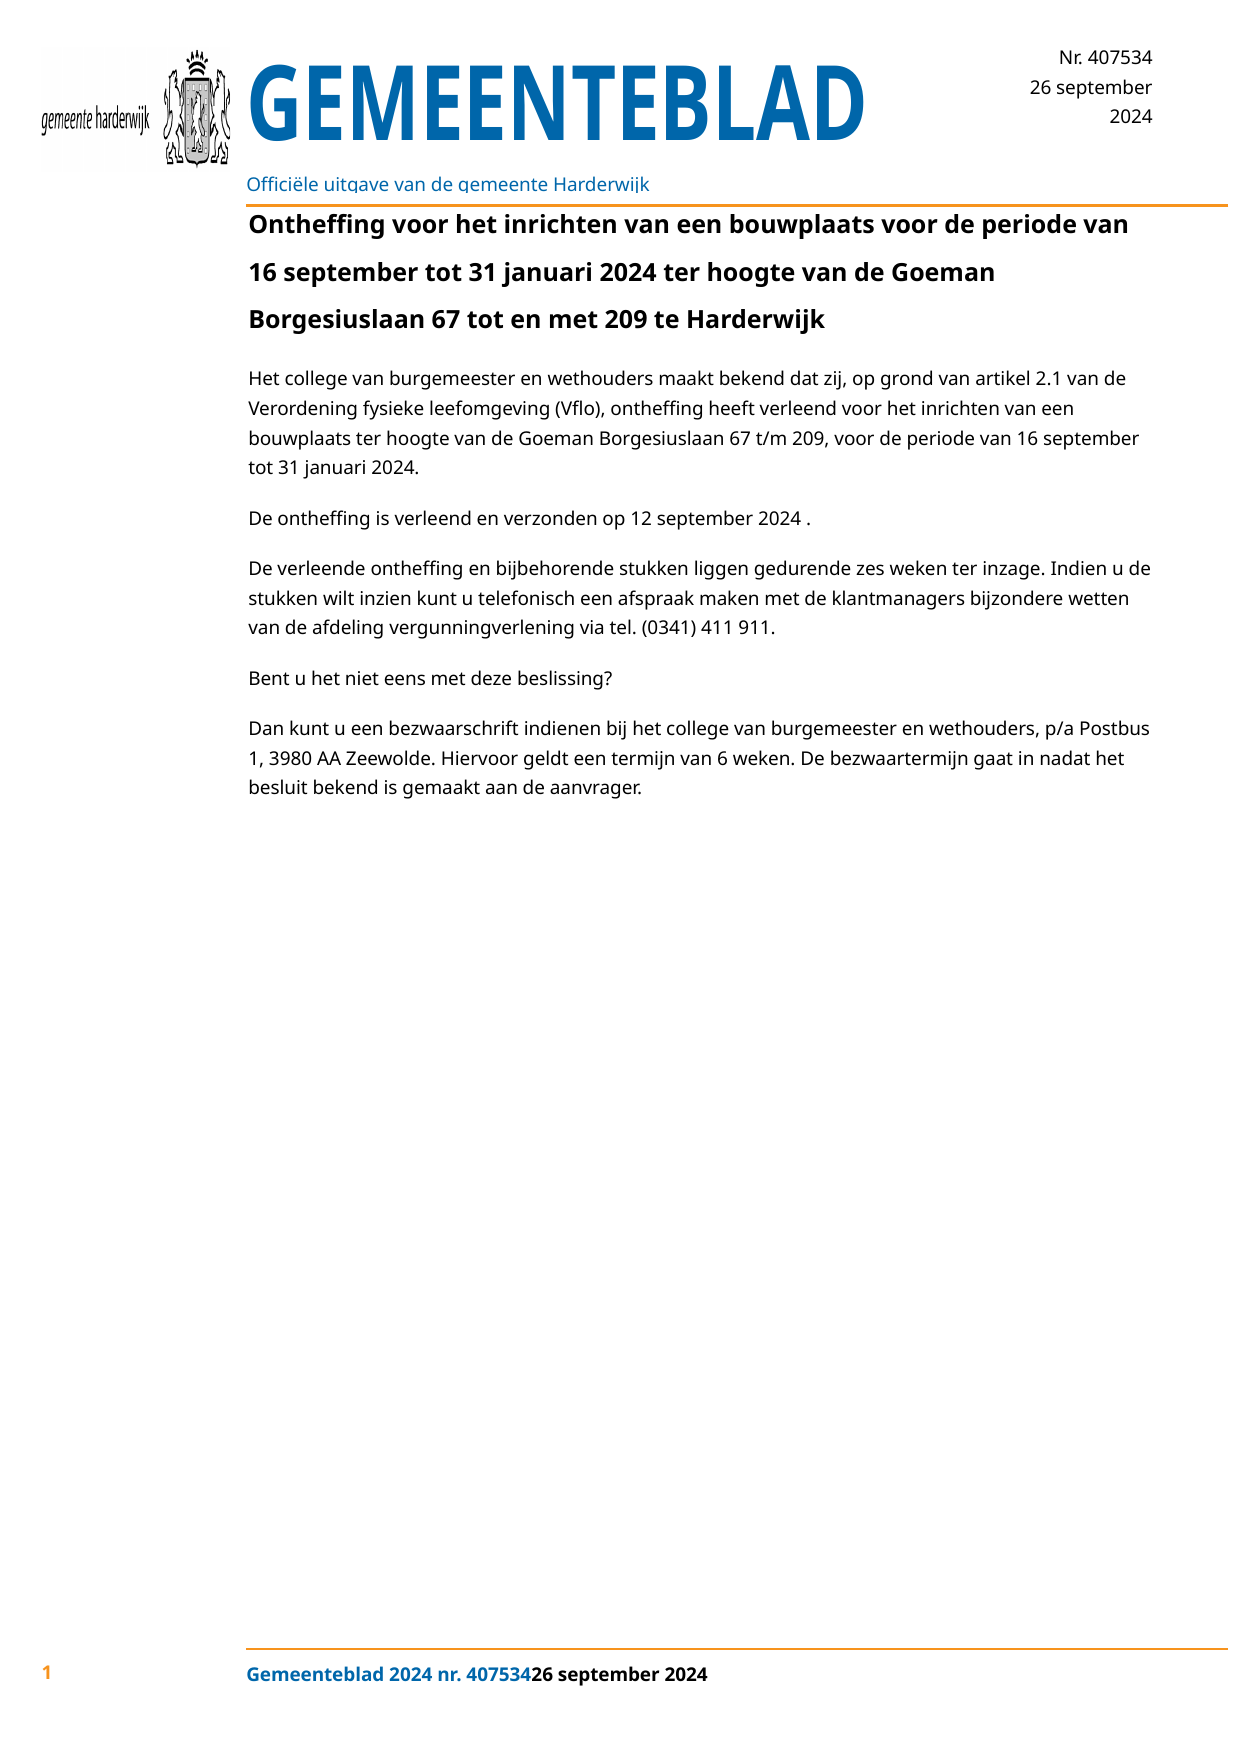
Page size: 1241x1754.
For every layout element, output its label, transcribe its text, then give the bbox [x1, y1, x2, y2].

text Dan kunt u een bezwaarschrift indienen bij het college van burgemeester en wethouders, p/a Postbus 1, 3980 AA Zeewolde. Hiervoor geldt een termijn van 6 weken. De bezwaartermijn gaat in nadat het besluit bekend is gemaakt aan de aanvrager. [248, 715, 1152, 800]
text Het college van burgemeester en wethouders maakt bekend dat zij, op grond van artikel 2.1 van de Verordening fysieke leefomgeving (Vflo), ontheffing heeft verleend voor het inrichten van een bouwplaats ter hoogte van de Goeman Borgesiuslaan 67 t/m 209, voor de periode van 16 september tot 31 januari 2024. [248, 366, 1152, 480]
text De verleende ontheffing en bijbehorende stukken liggen gedurende zes weken ter inzage. Indien u de stukken wilt inzien kunt u telefonisch een afspraak maken met de klantmanagers bijzondere wetten van de afdeling vergunningverlening via tel. (0341) 411 911. [248, 555, 1152, 640]
text Bent u het niet eens met deze beslissing? [248, 665, 1152, 690]
text Ontheffing voor het inrichten van een bouwplaats voor de periode van 16 september tot 31 januari 2024 ter hoogte van de Goeman Borgesiuslaan 67 tot en met 209 te Harderwijk [248, 207, 1152, 336]
text De ontheffing is verleend en verzonden op 12 september 2024 . [248, 505, 1152, 530]
picture [41, 47, 231, 172]
